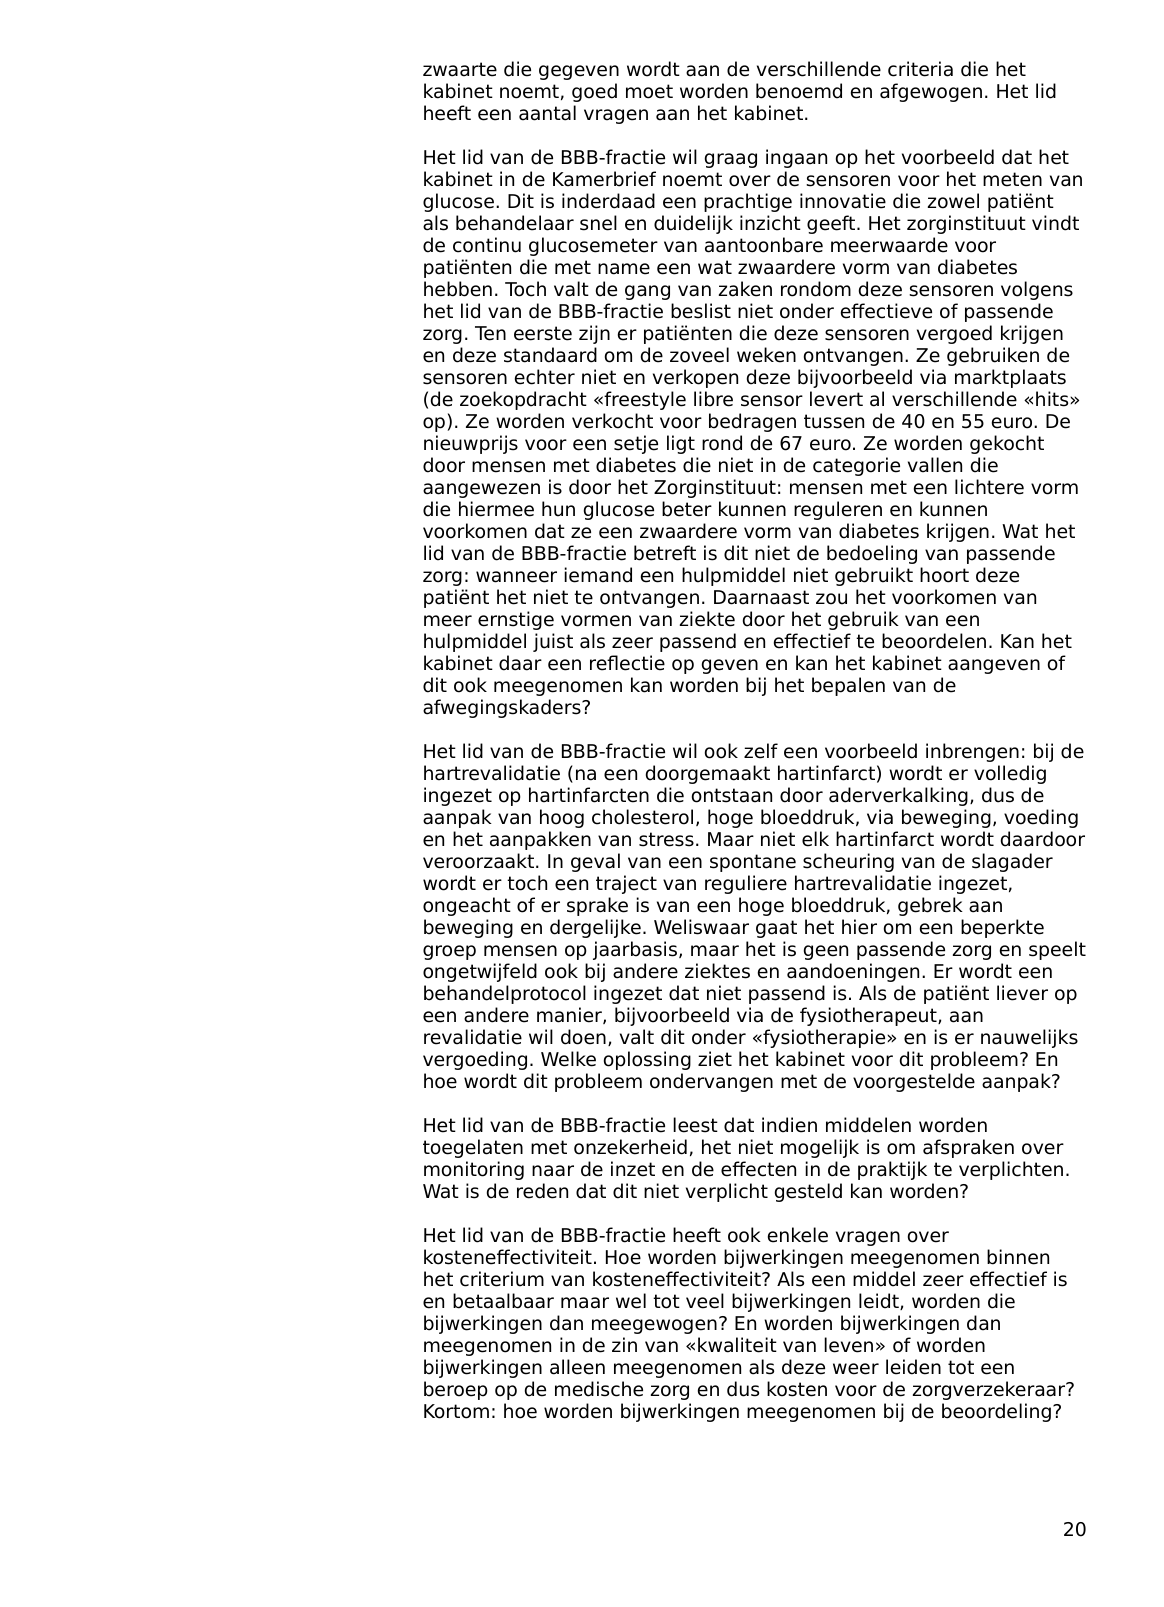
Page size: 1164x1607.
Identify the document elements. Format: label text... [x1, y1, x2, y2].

text Het lid van de BBB-fractie heeft ook enkele vragen over kosteneffectiviteit. Hoe worden bijwerkingen meegenomen binnen het criterium van kosteneffectiviteit? Als een middel zeer effectief is en betaalbaar maar wel tot veel bijwerkingen leidt, worden die bijwerkingen dan meegewogen? En worden bijwerkingen dan meegenomen in de zin van «kwaliteit van leven» of worden bijwerkingen alleen meegenomen als deze weer leiden tot een beroep op de medische zorg en dus kosten voor de zorgverzekeraar? Kortom: hoe worden bijwerkingen meegenomen bij de beoordeling? [422, 1225, 1087, 1423]
text Het lid van de BBB-fractie wil graag ingaan op het voorbeeld dat het kabinet in de Kamerbrief noemt over de sensoren voor het meten van glucose. Dit is inderdaad een prachtige innovatie die zowel patiënt als behandelaar snel en duidelijk inzicht geeft. Het zorginstituut vindt de continu glucosemeter van aantoonbare meerwaarde voor patiënten die met name een wat zwaardere vorm van diabetes hebben. Toch valt de gang van zaken rondom deze sensoren volgens het lid van de BBB-fractie beslist niet onder effectieve of passende zorg. Ten eerste zijn er patiënten die deze sensoren vergoed krijgen en deze standaard om de zoveel weken ontvangen. Ze gebruiken de sensoren echter niet en verkopen deze bijvoorbeeld via marktplaats (de zoekopdracht «freestyle libre sensor levert al verschillende «hits» op). Ze worden verkocht voor bedragen tussen de 40 en 55 euro. De nieuwprijs voor een setje ligt rond de 67 euro. Ze worden gekocht door mensen met diabetes die niet in de categorie vallen die aangewezen is door het Zorginstituut: mensen met een lichtere vorm die hiermee hun glucose beter kunnen reguleren en kunnen voorkomen dat ze een zwaardere vorm van diabetes krijgen. Wat het lid van de BBB-fractie betreft is dit niet de bedoeling van passende zorg: wanneer iemand een hulpmiddel niet gebruikt hoort deze patiënt het niet te ontvangen. Daarnaast zou het voorkomen van meer ernstige vormen van ziekte door het gebruik van een hulpmiddel juist als zeer passend en effectief te beoordelen. Kan het kabinet daar een reflectie op geven en kan het kabinet aangeven of dit ook meegenomen kan worden bij het bepalen van de afwegingskaders? [422, 147, 1087, 719]
text Het lid van de BBB-fractie leest dat indien middelen worden toegelaten met onzekerheid, het niet mogelijk is om afspraken over monitoring naar de inzet en de effecten in de praktijk te verplichten. Wat is de reden dat dit niet verplicht gesteld kan worden? [422, 1115, 1087, 1203]
text Het lid van de BBB-fractie wil ook zelf een voorbeeld inbrengen: bij de hartrevalidatie (na een doorgemaakt hartinfarct) wordt er volledig ingezet op hartinfarcten die ontstaan door aderverkalking, dus de aanpak van hoog cholesterol, hoge bloeddruk, via beweging, voeding en het aanpakken van stress. Maar niet elk hartinfarct wordt daardoor veroorzaakt. In geval van een spontane scheuring van de slagader wordt er toch een traject van reguliere hartrevalidatie ingezet, ongeacht of er sprake is van een hoge bloeddruk, gebrek aan beweging en dergelijke. Weliswaar gaat het hier om een beperkte groep mensen op jaarbasis, maar het is geen passende zorg en speelt ongetwijfeld ook bij andere ziektes en aandoeningen. Er wordt een behandelprotocol ingezet dat niet passend is. Als de patiënt liever op een andere manier, bijvoorbeeld via de fysiotherapeut, aan revalidatie wil doen, valt dit onder «fysiotherapie» en is er nauwelijks vergoeding. Welke oplossing ziet het kabinet voor dit probleem? En hoe wordt dit probleem ondervangen met de voorgestelde aanpak? [422, 741, 1087, 1092]
text zwaarte die gegeven wordt aan de verschillende criteria die het kabinet noemt, goed moet worden benoemd en afgewogen. Het lid heeft een aantal vragen aan het kabinet. [422, 59, 1087, 125]
